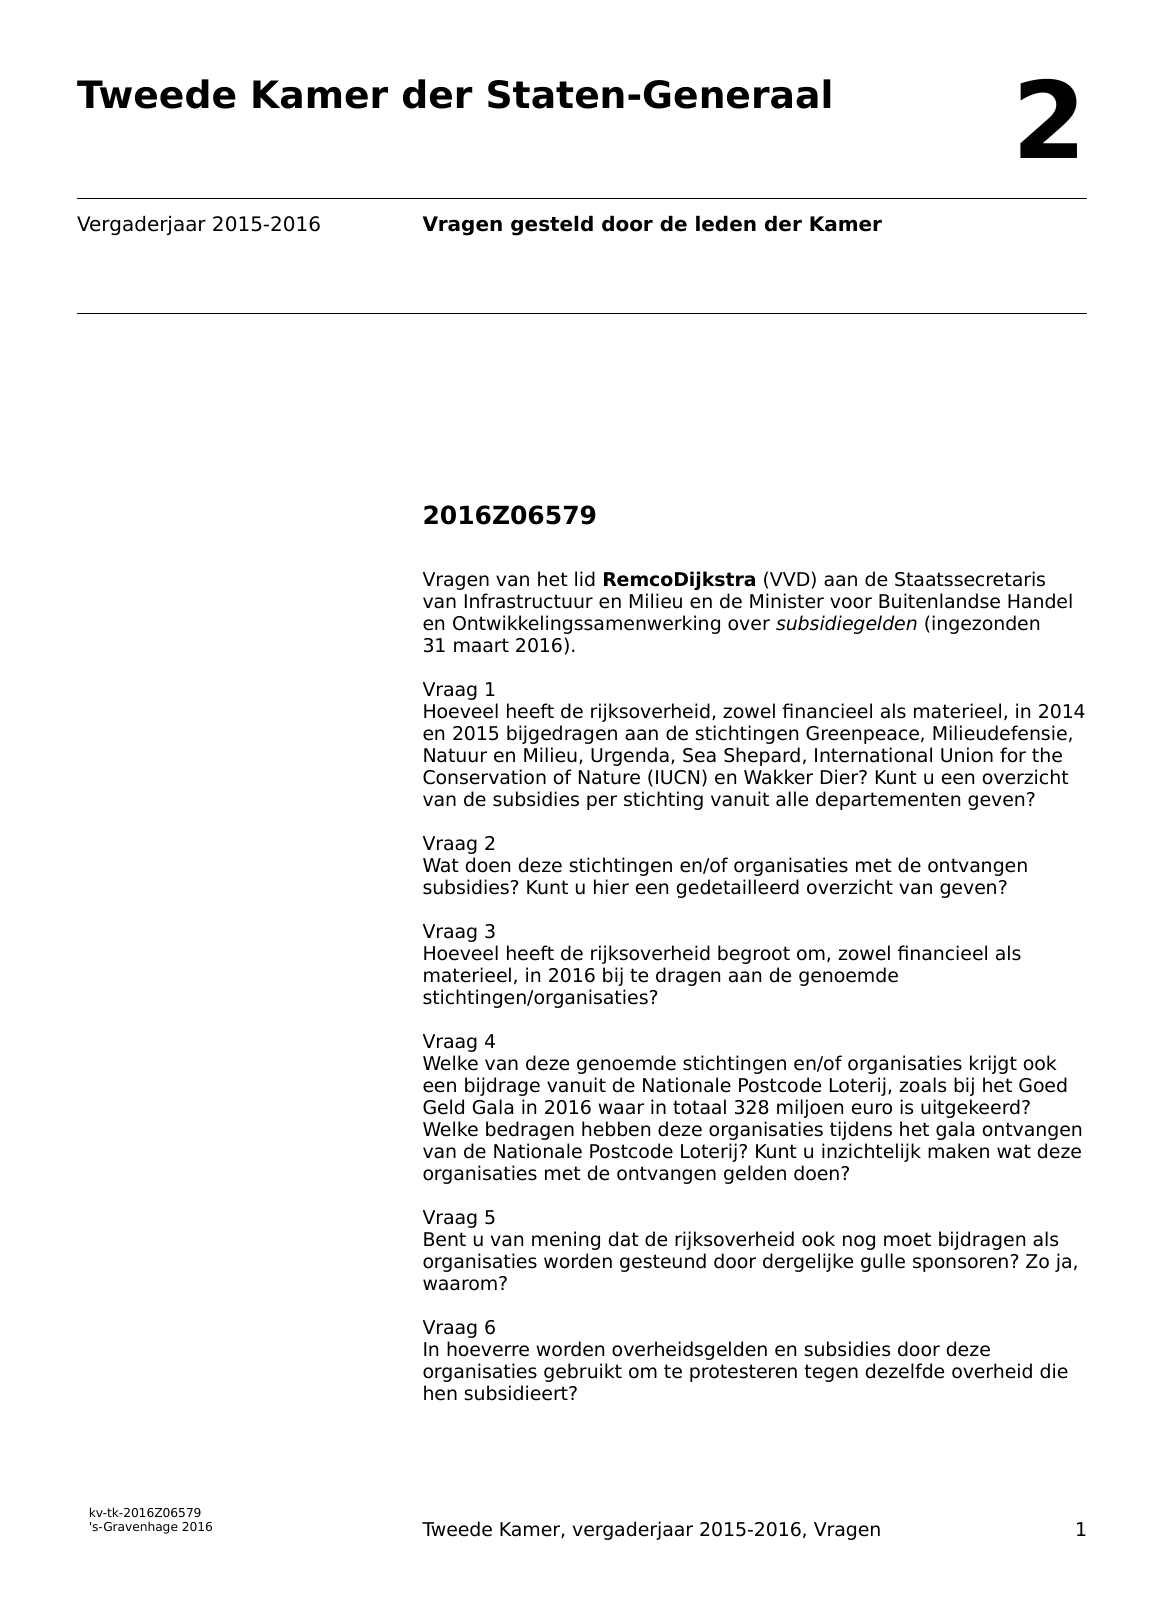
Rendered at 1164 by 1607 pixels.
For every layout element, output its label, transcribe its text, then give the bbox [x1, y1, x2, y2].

text Hoeveel heeft de rijksoverheid begroot om, zowel financieel als materieel, in 2016 bij te dragen aan de genoemde stichtingen/organisaties? [422, 943, 1087, 1009]
text Vraag 2 [422, 833, 1087, 855]
text Hoeveel heeft de rijksoverheid, zowel financieel als materieel, in 2014 en 2015 bijgedragen aan de stichtingen Greenpeace, Milieudefensie, Natuur en Milieu, Urgenda, Sea Shepard, International Union for the Conservation of Nature (IUCN) en Wakker Dier? Kunt u een overzicht van de subsidies per stichting vanuit alle departementen geven? [422, 701, 1087, 811]
table_cell Vragen gesteld door de leden der Kamer [422, 199, 1087, 313]
text 's-Gravenhage 2016 [88, 1520, 323, 1534]
text Welke van deze genoemde stichtingen en/of organisaties krijgt ook een bijdrage vanuit de Nationale Postcode Loterij, zoals bij het Goed Geld Gala in 2016 waar in totaal 328 miljoen euro is uitgekeerd? Welke bedragen hebben deze organisaties tijdens het gala ontvangen van de Nationale Postcode Loterij? Kunt u inzichtelijk maken wat deze organisaties met de ontvangen gelden doen? [422, 1053, 1087, 1185]
table_cell Vergaderjaar 2015-2016 [77, 199, 422, 313]
text Vragen van het lid RemcoDijkstra (VVD) aan de Staatssecretaris van Infrastructuur en Milieu en de Minister voor Buitenlandse Handel en Ontwikkelingssamenwerking over subsidiegelden (ingezonden 31 maart 2016). [422, 569, 1087, 657]
text Vraag 6 [422, 1317, 1087, 1339]
text Vraag 4 [422, 1031, 1087, 1053]
text Vraag 1 [422, 679, 1087, 701]
text In hoeverre worden overheidsgelden en subsidies door deze organisaties gebruikt om te protesteren tegen dezelfde overheid die hen subsidieert? [422, 1339, 1087, 1405]
table_header Tweede Kamer der Staten-Generaal [77, 59, 886, 198]
text Vraag 5 [422, 1207, 1087, 1229]
text kv-tk-2016Z06579 [88, 1506, 323, 1520]
table_header 2 [886, 59, 1087, 198]
text Vraag 3 [422, 921, 1087, 943]
text Bent u van mening dat de rijksoverheid ook nog moet bijdragen als organisaties worden gesteund door dergelijke gulle sponsoren? Zo ja, waarom? [422, 1229, 1087, 1295]
text 2016Z06579 [422, 501, 1087, 531]
text Wat doen deze stichtingen en/of organisaties met de ontvangen subsidies? Kunt u hier een gedetailleerd overzicht van geven? [422, 855, 1087, 899]
